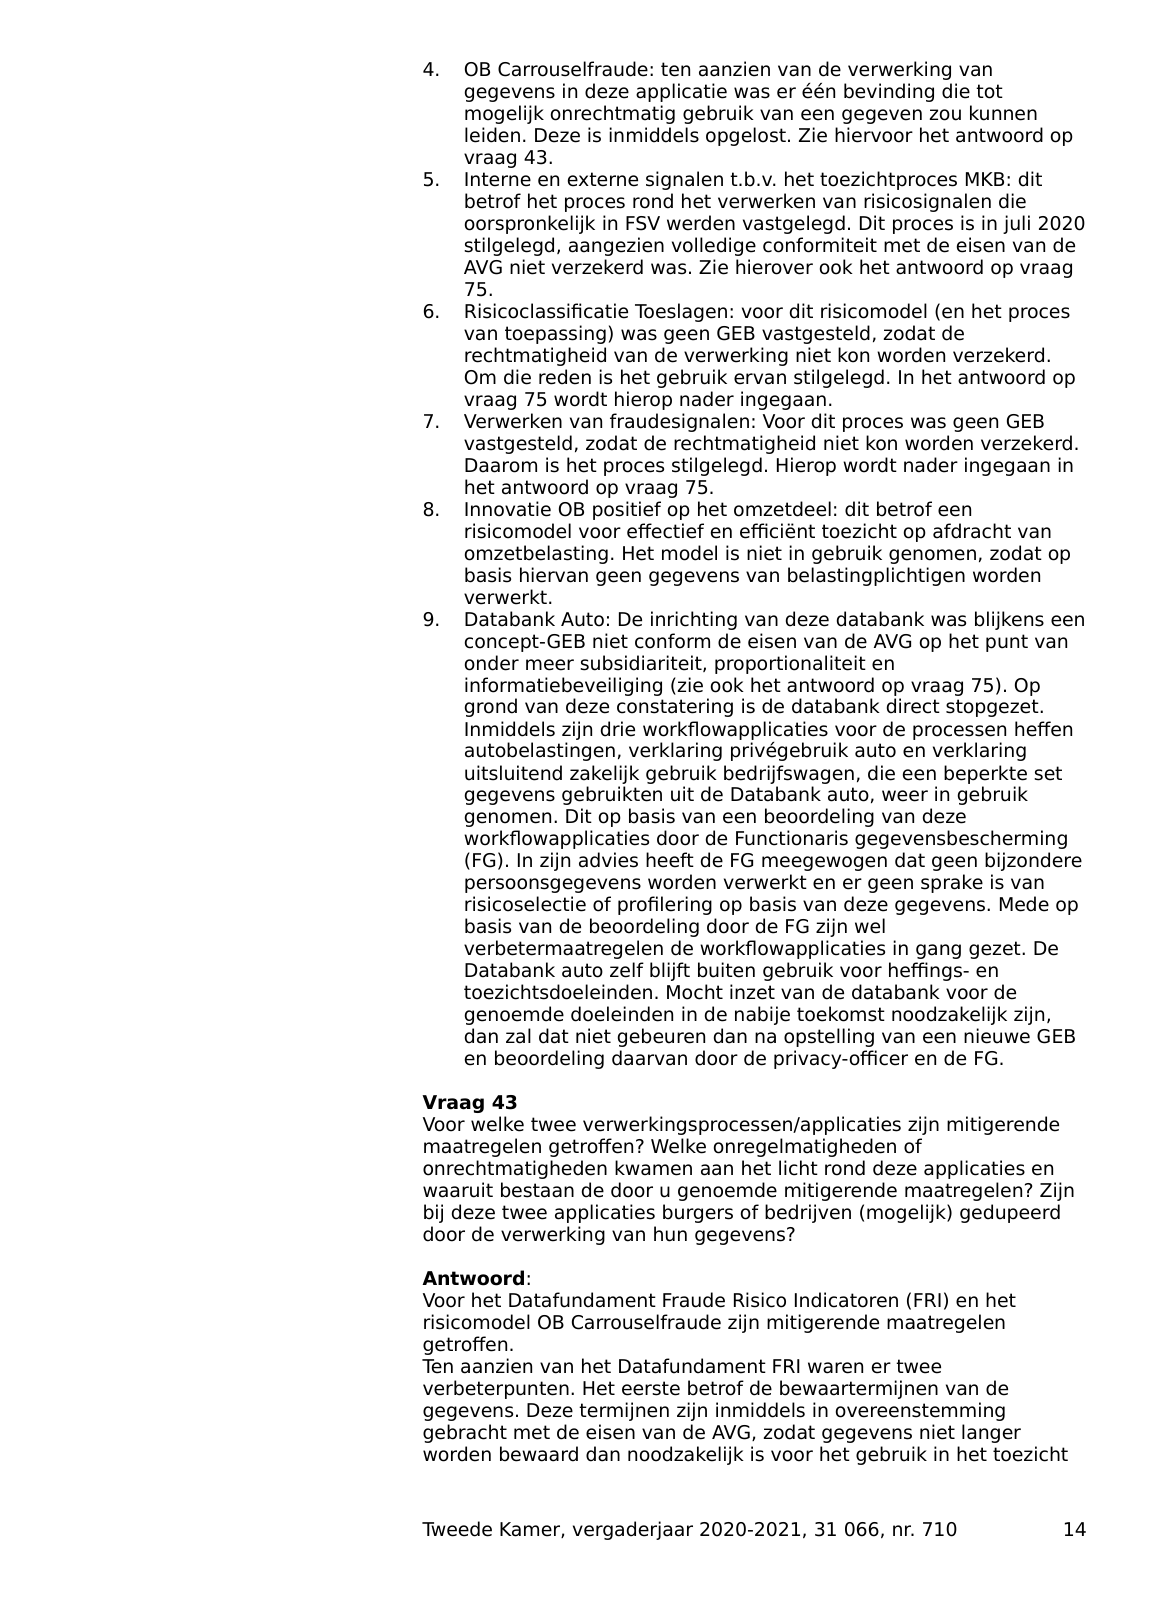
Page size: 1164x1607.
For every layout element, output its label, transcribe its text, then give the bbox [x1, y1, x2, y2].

text 5. Interne en externe signalen t.b.v. het toezichtproces MKB: dit betrof het proces rond het verwerken van risicosignalen die oorspronkelijk in FSV werden vastgelegd. Dit proces is in juli 2020 stilgelegd, aangezien volledige conformiteit met de eisen van de AVG niet verzekerd was. Zie hierover ook het antwoord op vraag 75. [422, 169, 1087, 301]
text 7. Verwerken van fraudesignalen: Voor dit proces was geen GEB vastgesteld, zodat de rechtmatigheid niet kon worden verzekerd. Daarom is het proces stilgelegd. Hierop wordt nader ingegaan in het antwoord op vraag 75. [422, 411, 1087, 499]
text Vraag 43 [422, 1092, 1087, 1114]
text Voor het Datafundament Fraude Risico Indicatoren (FRI) en het risicomodel OB Carrouselfraude zijn mitigerende maatregelen getroffen. [422, 1290, 1087, 1356]
text 4. OB Carrouselfraude: ten aanzien van de verwerking van gegevens in deze applicatie was er één bevinding die tot mogelijk onrechtmatig gebruik van een gegeven zou kunnen leiden. Deze is inmiddels opgelost. Zie hiervoor het antwoord op vraag 43. [422, 59, 1087, 169]
text 6. Risicoclassificatie Toeslagen: voor dit risicomodel (en het proces van toepassing) was geen GEB vastgesteld, zodat de rechtmatigheid van de verwerking niet kon worden verzekerd. Om die reden is het gebruik ervan stilgelegd. In het antwoord op vraag 75 wordt hierop nader ingegaan. [422, 301, 1087, 411]
text Ten aanzien van het Datafundament FRI waren er twee verbeterpunten. Het eerste betrof de bewaartermijnen van de gegevens. Deze termijnen zijn inmiddels in overeenstemming gebracht met de eisen van de AVG, zodat gegevens niet langer worden bewaard dan noodzakelijk is voor het gebruik in het toezicht [422, 1356, 1087, 1466]
text Voor welke twee verwerkingsprocessen/applicaties zijn mitigerende maatregelen getroffen? Welke onregelmatigheden of onrechtmatigheden kwamen aan het licht rond deze applicaties en waaruit bestaan de door u genoemde mitigerende maatregelen? Zijn bij deze twee applicaties burgers of bedrijven (mogelijk) gedupeerd door de verwerking van hun gegevens? [422, 1114, 1087, 1246]
text 8. Innovatie OB positief op het omzetdeel: dit betrof een risicomodel voor effectief en efficiënt toezicht op afdracht van omzetbelasting. Het model is niet in gebruik genomen, zodat op basis hiervan geen gegevens van belastingplichtigen worden verwerkt. [422, 499, 1087, 608]
text 9. Databank Auto: De inrichting van deze databank was blijkens een concept-GEB niet conform de eisen van de AVG op het punt van onder meer subsidiariteit, proportionaliteit en informatiebeveiliging (zie ook het antwoord op vraag 75). Op grond van deze constatering is de databank direct stopgezet. Inmiddels zijn drie workflowapplicaties voor de processen heffen autobelastingen, verklaring privégebruik auto en verklaring uitsluitend zakelijk gebruik bedrijfswagen, die een beperkte set gegevens gebruikten uit de Databank auto, weer in gebruik genomen. Dit op basis van een beoordeling van deze workflowapplicaties door de Functionaris gegevensbescherming (FG). In zijn advies heeft de FG meegewogen dat geen bijzondere persoonsgegevens worden verwerkt en er geen sprake is van risicoselectie of profilering op basis van deze gegevens. Mede op basis van de beoordeling door de FG zijn wel verbetermaatregelen de workflowapplicaties in gang gezet. De Databank auto zelf blijft buiten gebruik voor heffings- en toezichtsdoeleinden. Mocht inzet van de databank voor de genoemde doeleinden in de nabije toekomst noodzakelijk zijn, dan zal dat niet gebeuren dan na opstelling van een nieuwe GEB en beoordeling daarvan door de privacy-officer en de FG. [422, 608, 1087, 1070]
text Antwoord: [422, 1268, 1087, 1290]
